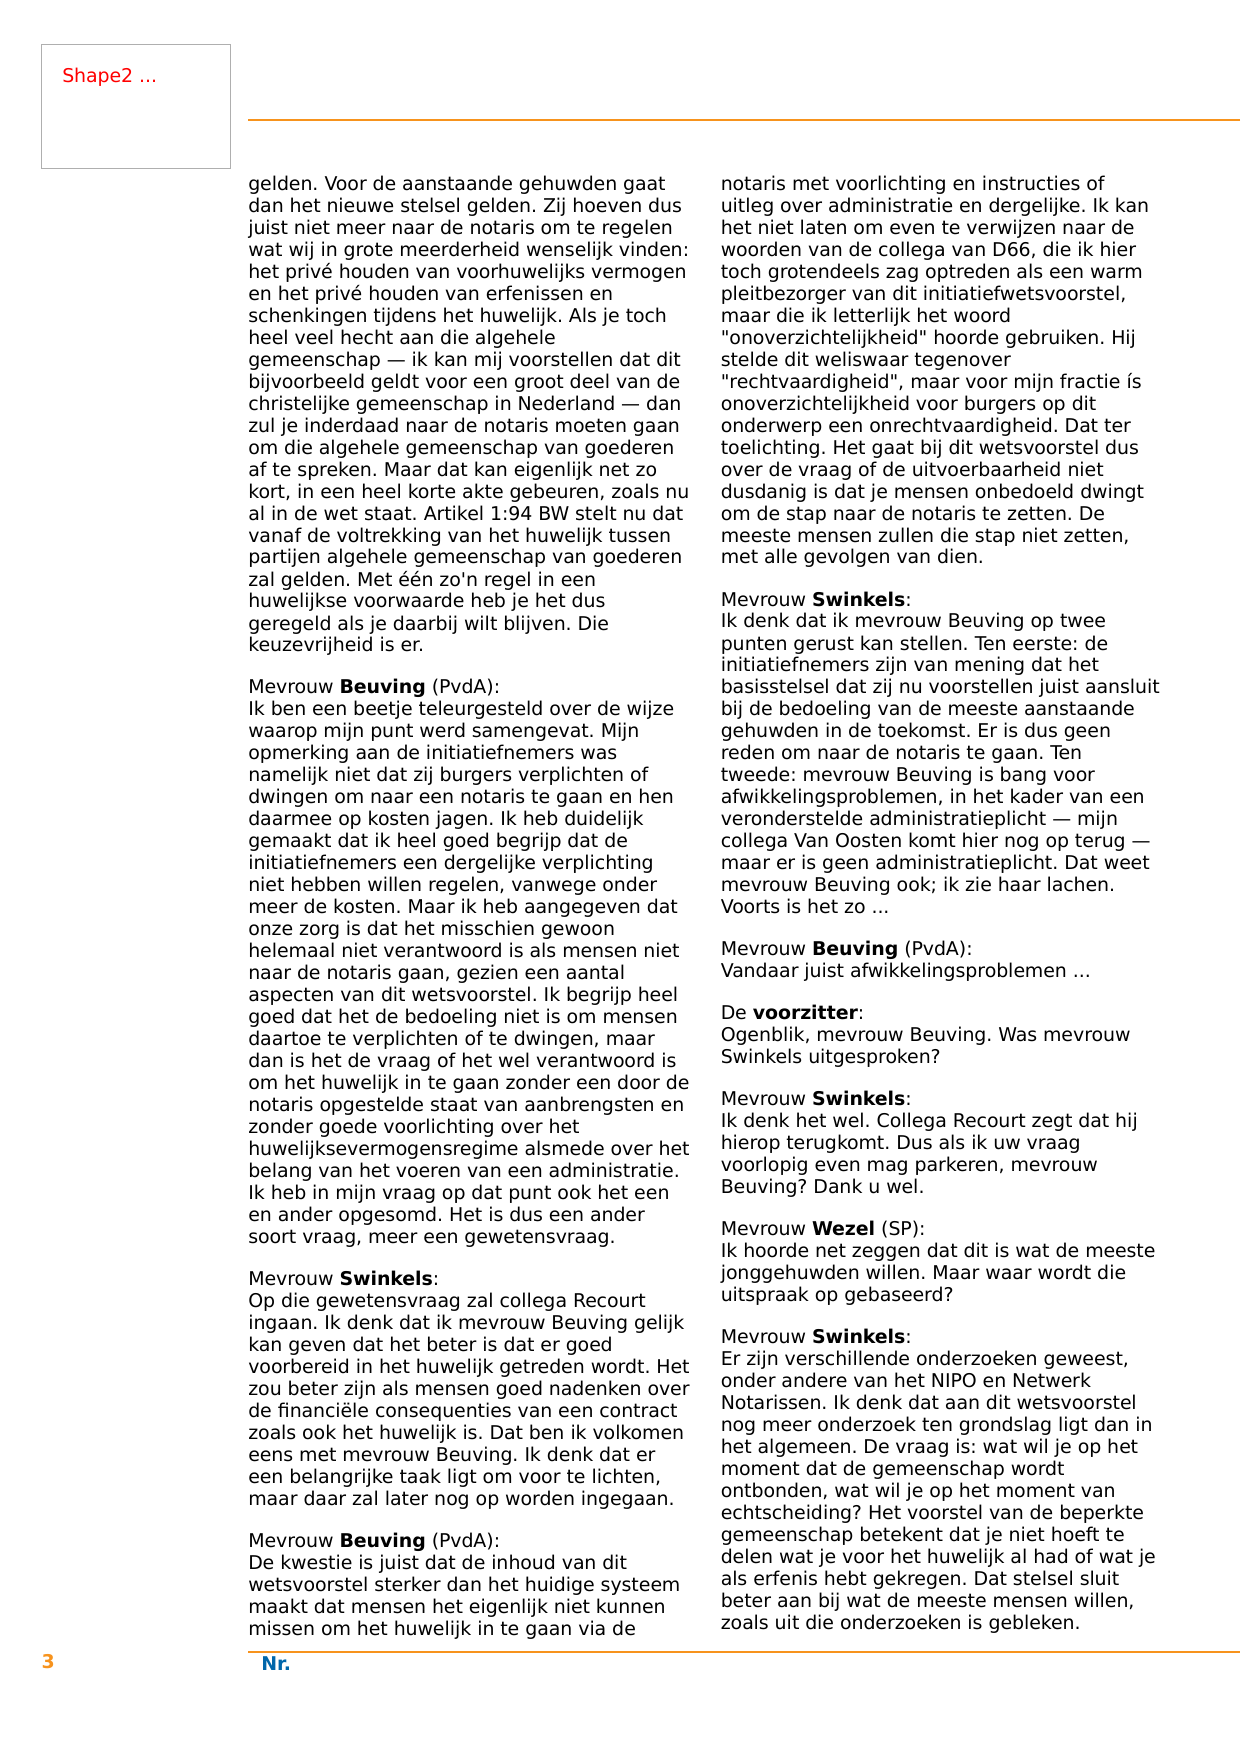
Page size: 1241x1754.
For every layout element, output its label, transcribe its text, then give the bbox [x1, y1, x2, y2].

text Er zijn verschillende onderzoeken geweest, onder andere van het NIPO en Netwerk Notarissen. Ik denk dat aan dit wetsvoorstel nog meer onderzoek ten grondslag ligt dan in het algemeen. De vraag is: wat wil je op het moment dat de gemeenschap wordt ontbonden, wat wil je op het moment van echtscheiding? Het voorstel van de beperkte gemeenschap betekent dat je niet hoeft te delen wat je voor het huwelijk al had of wat je als erfenis hebt gekregen. Dat stelsel sluit beter aan bij wat de meeste mensen willen, zoals uit die onderzoeken is gebleken. [721, 1348, 1163, 1633]
text Mevrouw Beuving (PvdA): [248, 1529, 691, 1552]
text Vandaar juist afwikkelingsproblemen ... [721, 960, 1163, 982]
text Ik hoorde net zeggen dat dit is wat de meeste jonggehuwden willen. Maar waar wordt die uitspraak op gebaseerd? [721, 1240, 1163, 1306]
text Mevrouw Swinkels: [721, 588, 1163, 610]
text Ik denk dat ik mevrouw Beuving op twee punten gerust kan stellen. Ten eerste: de initiatiefnemers zijn van mening dat het basisstelsel dat zij nu voorstellen juist aansluit bij de bedoeling van de meeste aanstaande gehuwden in de toekomst. Er is dus geen reden om naar de notaris te gaan. Ten tweede: mevrouw Beuving is bang voor afwikkelingsproblemen, in het kader van een veronderstelde administratieplicht — mijn collega Van Oosten komt hier nog op terug — maar er is geen administratieplicht. Dat weet mevrouw Beuving ook; ik zie haar lachen. Voorts is het zo ... [721, 610, 1163, 918]
text De kwestie is juist dat de inhoud van dit wetsvoorstel sterker dan het huidige systeem maakt dat mensen het eigenlijk niet kunnen missen om het huwelijk in te gaan via de [248, 1552, 691, 1639]
text Op die gewetensvraag zal collega Recourt ingaan. Ik denk dat ik mevrouw Beuving gelijk kan geven dat het beter is dat er goed voorbereid in het huwelijk getreden wordt. Het zou beter zijn als mensen goed nadenken over de financiële consequenties van een contract zoals ook het huwelijk is. Dat ben ik volkomen eens met mevrouw Beuving. Ik denk dat er een belangrijke taak ligt om voor te lichten, maar daar zal later nog op worden ingegaan. [248, 1290, 691, 1509]
text gelden. Voor de aanstaande gehuwden gaat dan het nieuwe stelsel gelden. Zij hoeven dus juist niet meer naar de notaris om te regelen wat wij in grote meerderheid wenselijk vinden: het privé houden van voorhuwelijks vermogen en het privé houden van erfenissen en schenkingen tijdens het huwelijk. Als je toch heel veel hecht aan die algehele gemeenschap — ik kan mij voorstellen dat dit bijvoorbeeld geldt voor een groot deel van de christelijke gemeenschap in Nederland — dan zul je inderdaad naar de notaris moeten gaan om die algehele gemeenschap van goederen af te spreken. Maar dat kan eigenlijk net zo kort, in een heel korte akte gebeuren, zoals nu al in de wet staat. Artikel 1:94 BW stelt nu dat vanaf de voltrekking van het huwelijk tussen partijen algehele gemeenschap van goederen zal gelden. Met één zo'n regel in een huwelijkse voorwaarde heb je het dus geregeld als je daarbij wilt blijven. Die keuzevrijheid is er. [248, 173, 691, 656]
text De voorzitter: [721, 1002, 1163, 1024]
text Mevrouw Wezel (SP): [721, 1218, 1163, 1240]
text Mevrouw Beuving (PvdA): [248, 676, 691, 698]
text Mevrouw Swinkels: [248, 1268, 691, 1290]
text Ogenblik, mevrouw Beuving. Was mevrouw Swinkels uitgesproken? [721, 1024, 1163, 1068]
text Ik denk het wel. Collega Recourt zegt dat hij hierop terugkomt. Dus als ik uw vraag voorlopig even mag parkeren, mevrouw Beuving? Dank u wel. [721, 1110, 1163, 1198]
text Mevrouw Swinkels: [721, 1326, 1163, 1348]
text Ik ben een beetje teleurgesteld over de wijze waarop mijn punt werd samengevat. Mijn opmerking aan de initiatiefnemers was namelijk niet dat zij burgers verplichten of dwingen om naar een notaris te gaan en hen daarmee op kosten jagen. Ik heb duidelijk gemaakt dat ik heel goed begrijp dat de initiatiefnemers een dergelijke verplichting niet hebben willen regelen, vanwege onder meer de kosten. Maar ik heb aangegeven dat onze zorg is dat het misschien gewoon helemaal niet verantwoord is als mensen niet naar de notaris gaan, gezien een aantal aspecten van dit wetsvoorstel. Ik begrijp heel goed dat het de bedoeling niet is om mensen daartoe te verplichten of te dwingen, maar dan is het de vraag of het wel verantwoord is om het huwelijk in te gaan zonder een door de notaris opgestelde staat van aanbrengsten en zonder goede voorlichting over het huwelijksevermogensregime alsmede over het belang van het voeren van een administratie. Ik heb in mijn vraag op dat punt ook het een en ander opgesomd. Het is dus een ander soort vraag, meer een gewetensvraag. [248, 698, 691, 1248]
text notaris met voorlichting en instructies of uitleg over administratie en dergelijke. Ik kan het niet laten om even te verwijzen naar de woorden van de collega van D66, die ik hier toch grotendeels zag optreden als een warm pleitbezorger van dit initiatiefwetsvoorstel, maar die ik letterlijk het woord "onoverzichtelijkheid" hoorde gebruiken. Hij stelde dit weliswaar tegenover "rechtvaardigheid", maar voor mijn fractie ís onoverzichtelijkheid voor burgers op dit onderwerp een onrechtvaardigheid. Dat ter toelichting. Het gaat bij dit wetsvoorstel dus over de vraag of de uitvoerbaarheid niet dusdanig is dat je mensen onbedoeld dwingt om de stap naar de notaris te zetten. De meeste mensen zullen die stap niet zetten, met alle gevolgen van dien. [721, 173, 1163, 568]
text Mevrouw Beuving (PvdA): [721, 938, 1163, 960]
text Mevrouw Swinkels: [721, 1088, 1163, 1110]
